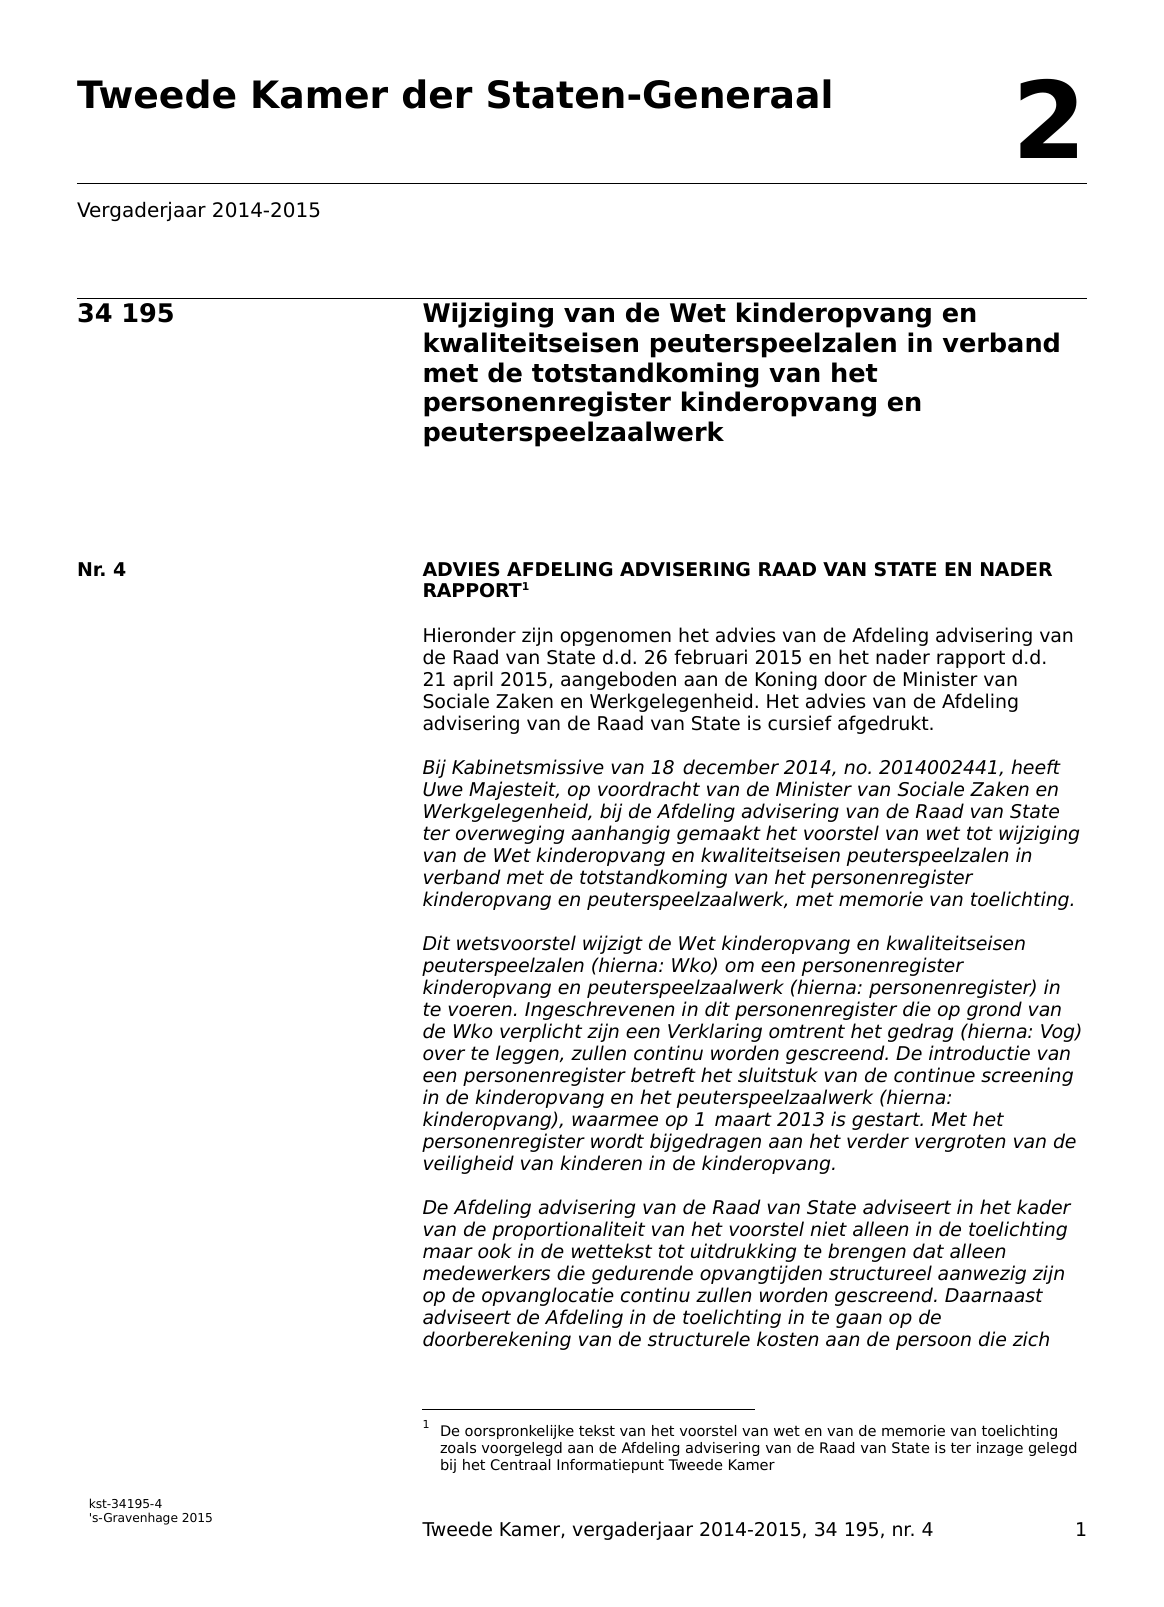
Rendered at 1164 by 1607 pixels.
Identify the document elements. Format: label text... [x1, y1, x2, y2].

text 's-Gravenhage 2015 [88, 1511, 323, 1525]
text Dit wetsvoorstel wijzigt de Wet kinderopvang en kwaliteitseisen peuterspeelzalen (hierna: Wko) om een personenregister kinderopvang en peuterspeelzaalwerk (hierna: personenregister) in te voeren. Ingeschrevenen in dit personenregister die op grond van de Wko verplicht zijn een Verklaring omtrent het gedrag (hierna: Vog) over te leggen, zullen continu worden gescreend. De introductie van een personenregister betreft het sluitstuk van de continue screening in de kinderopvang en het peuterspeelzaalwerk (hierna: kinderopvang), waarmee op 1 maart 2013 is gestart. Met het personenregister wordt bijgedragen aan het verder vergroten van de veiligheid van kinderen in de kinderopvang. [422, 933, 1087, 1174]
subtitle 34 195 Wijziging van de Wet kinderopvang en kwaliteitseisen peuterspeelzalen in verband met de totstandkoming van het personenregister kinderopvang en peuterspeelzaalwerk [77, 299, 1087, 447]
text De Afdeling advisering van de Raad van State adviseert in het kader van de proportionaliteit van het voorstel niet alleen in de toelichting maar ook in de wettekst tot uitdrukking te brengen dat alleen medewerkers die gedurende opvangtijden structureel aanwezig zijn op de opvanglocatie continu zullen worden gescreend. Daarnaast adviseert de Afdeling in de toelichting in te gaan op de doorberekening van de structurele kosten aan de persoon die zich [422, 1197, 1087, 1351]
subtitle Nr. 4 ADVIES AFDELING ADVISERING RAAD VAN STATE EN NADER RAPPORT [77, 558, 1087, 602]
text De oorspronkelijke tekst van het voorstel van wet en van de memorie van toelichting zoals voorgelegd aan de Afdeling advisering van de Raad van State is ter inzage gelegd bij het Centraal Informatiepunt Tweede Kamer [422, 1418, 1087, 1474]
text Bij Kabinetsmissive van 18 december 2014, no. 2014002441, heeft Uwe Majesteit, op voordracht van de Minister van Sociale Zaken en Werkgelegenheid, bij de Afdeling advisering van de Raad van State ter overweging aanhangig gemaakt het voorstel van wet tot wijziging van de Wet kinderopvang en kwaliteitseisen peuterspeelzalen in verband met de totstandkoming van het personenregister kinderopvang en peuterspeelzaalwerk, met memorie van toelichting. [422, 757, 1087, 911]
table_header 2 [886, 59, 1087, 183]
table_cell Vergaderjaar 2014-2015 [77, 184, 1087, 298]
text kst-34195-4 [88, 1497, 323, 1511]
table_header Tweede Kamer der Staten-Generaal [77, 59, 886, 183]
text Hieronder zijn opgenomen het advies van de Afdeling advisering van de Raad van State d.d. 26 februari 2015 en het nader rapport d.d. 21 april 2015, aangeboden aan de Koning door de Minister van Sociale Zaken en Werkgelegenheid. Het advies van de Afdeling advisering van de Raad van State is cursief afgedrukt. [422, 624, 1087, 734]
